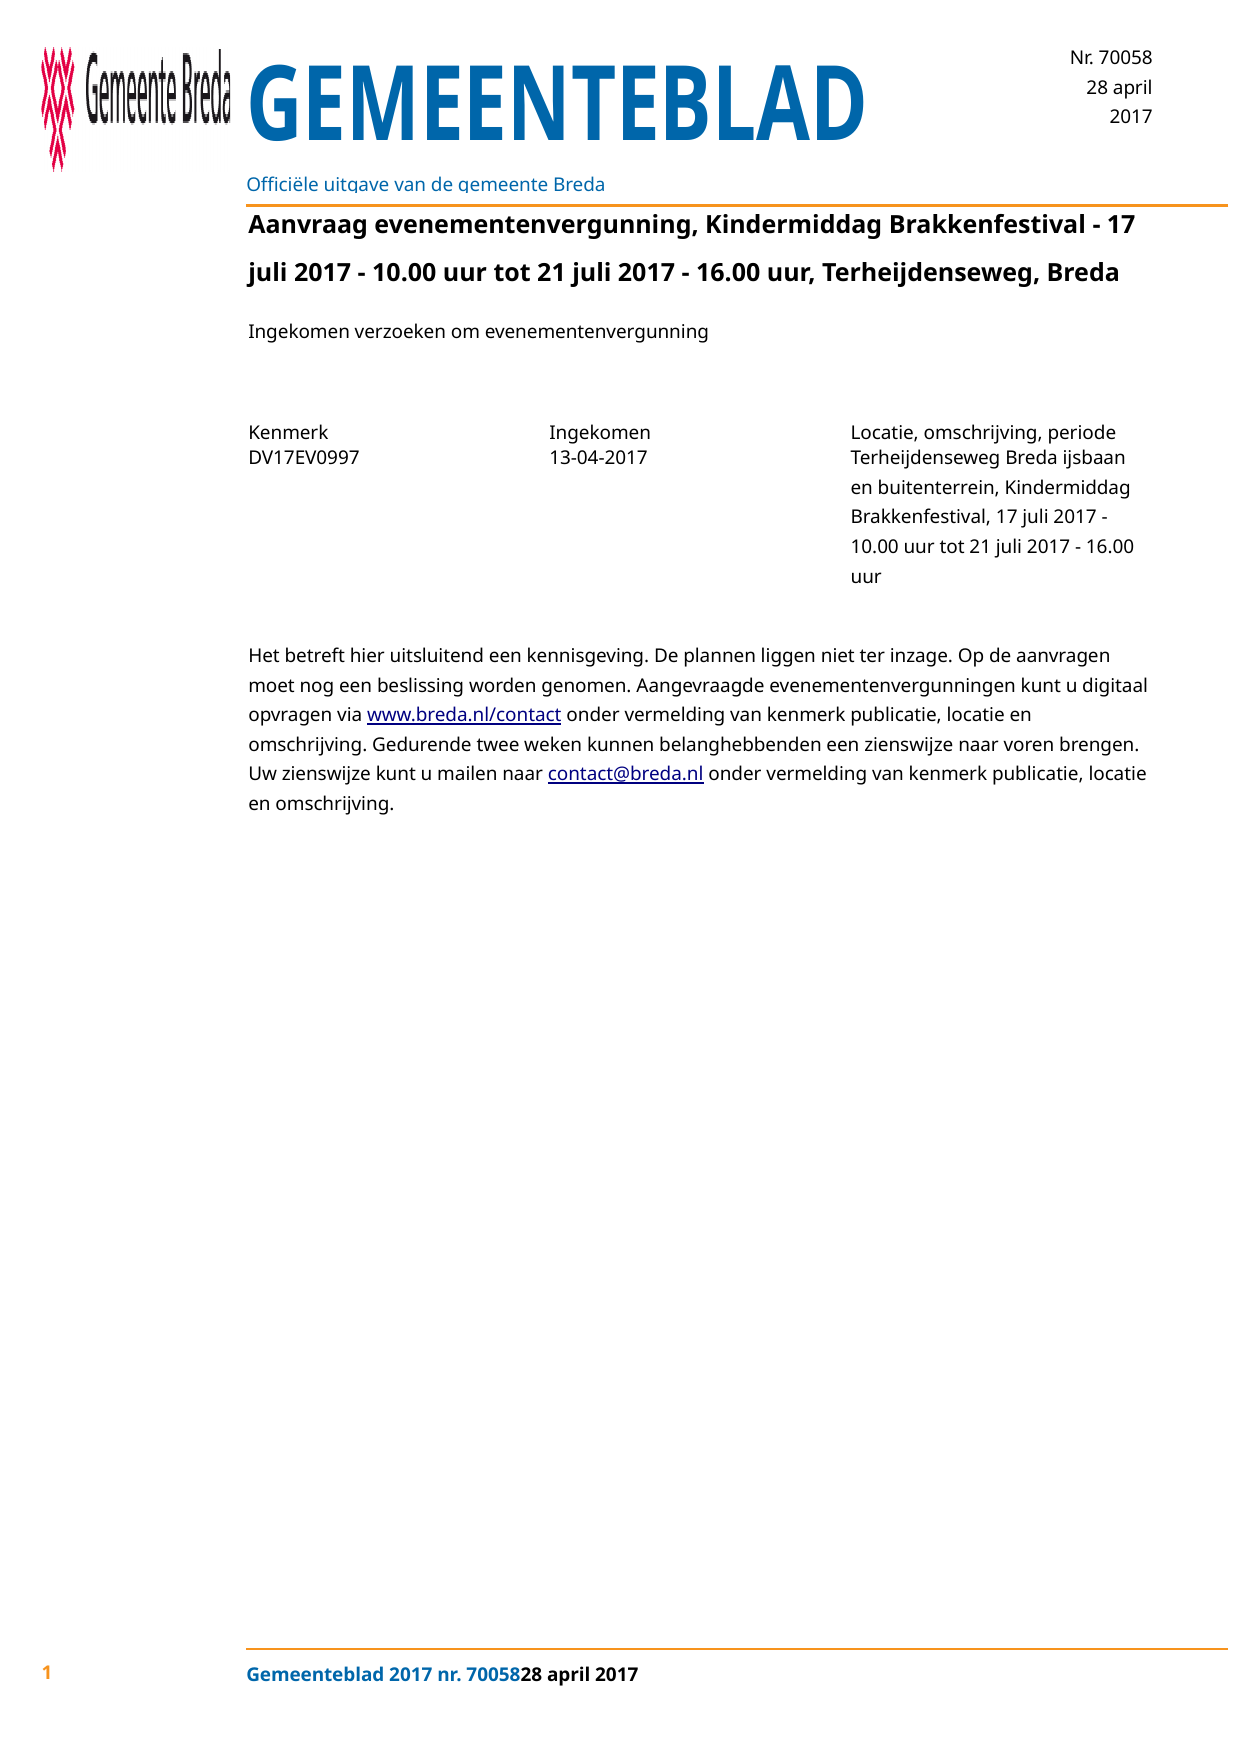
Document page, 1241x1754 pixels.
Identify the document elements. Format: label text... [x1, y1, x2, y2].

table_header Kenmerk [248, 419, 549, 444]
text Het betreft hier uitsluitend een kennisgeving. De plannen liggen niet ter inzage. Op de aanvragen moet nog een beslissing worden genomen. Aangevraagde evenementenvergunningen kunt u digitaal opvragen via www.breda.nl/contact onder vermelding van kenmerk publicatie, locatie en omschrijving. Gedurende twee weken kunnen belanghebbenden een zienswijze naar voren brengen. Uw zienswijze kunt u mailen naar contact@breda.nl onder vermelding van kenmerk publicatie, locatie en omschrijving. [248, 642, 1152, 816]
table_header Ingekomen [549, 419, 850, 444]
text Ingekomen verzoeken om evenementenvergunning [248, 318, 1152, 344]
picture [41, 47, 231, 172]
table_cell DV17EV0997 [248, 445, 549, 589]
table_header Locatie, omschrijving, periode [850, 419, 1152, 444]
text Aanvraag evenementenvergunning, Kindermiddag Brakkenfestival - 17 juli 2017 - 10.00 uur tot 21 juli 2017 - 16.00 uur, Terheijdenseweg, Breda [248, 207, 1152, 288]
table_cell 13-04-2017 [549, 445, 850, 589]
table_cell Terheijdenseweg Breda ijsbaan en buitenterrein, Kindermiddag Brakkenfestival, 17 juli 2017 - 10.00 uur tot 21 juli 2017 - 16.00 uur [850, 445, 1152, 589]
